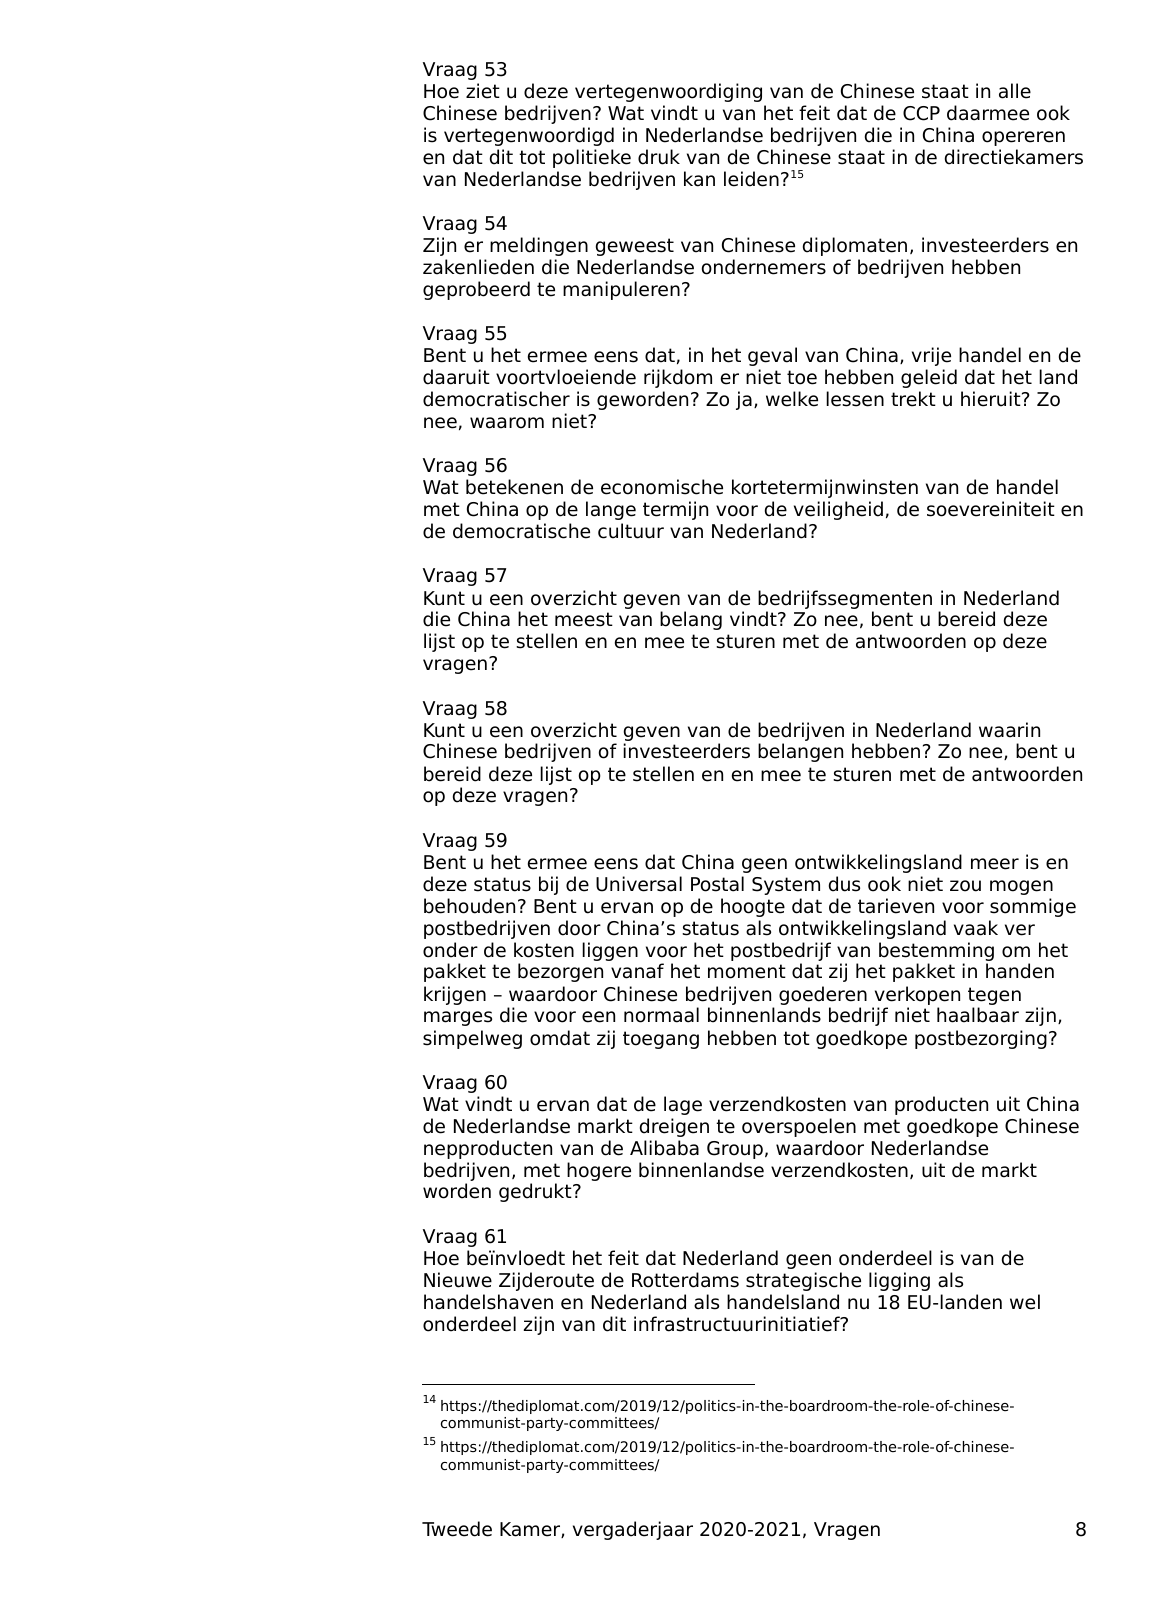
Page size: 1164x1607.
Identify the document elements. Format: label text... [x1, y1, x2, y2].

text Vraag 61 [422, 1226, 1087, 1248]
text Kunt u een overzicht geven van de bedrijfssegmenten in Nederland die China het meest van belang vindt? Zo nee, bent u bereid deze lijst op te stellen en en mee te sturen met de antwoorden op deze vragen? [422, 587, 1087, 675]
text Vraag 56 [422, 455, 1087, 477]
text Zijn er meldingen geweest van Chinese diplomaten, investeerders en zakenlieden die Nederlandse ondernemers of bedrijven hebben geprobeerd te manipuleren? [422, 235, 1087, 301]
text Hoe beïnvloedt het feit dat Nederland geen onderdeel is van de Nieuwe Zijderoute de Rotterdams strategische ligging als handelshaven en Nederland als handelsland nu 18 EU-landen wel onderdeel zijn van dit infrastructuurinitiatief? [422, 1248, 1087, 1336]
text Kunt u een overzicht geven van de bedrijven in Nederland waarin Chinese bedrijven of investeerders belangen hebben? Zo nee, bent u bereid deze lijst op te stellen en en mee te sturen met de antwoorden op deze vragen? [422, 719, 1087, 807]
text Vraag 54 [422, 213, 1087, 235]
text Hoe ziet u deze vertegenwoordiging van de Chinese staat in alle Chinese bedrijven? Wat vindt u van het feit dat de CCP daarmee ook is vertegenwoordigd in Nederlandse bedrijven die in China opereren en dat dit tot politieke druk van de Chinese staat in de directiekamers van Nederlandse bedrijven kan leiden? [422, 81, 1087, 191]
text https://thediplomat.com/2019/12/politics-in-the-boardroom-the-role-of-chinese-communist-party-committees/ [422, 1393, 1087, 1432]
text Wat vindt u ervan dat de lage verzendkosten van producten uit China de Nederlandse markt dreigen te overspoelen met goedkope Chinese nepproducten van de Alibaba Group, waardoor Nederlandse bedrijven, met hogere binnenlandse verzendkosten, uit de markt worden gedrukt? [422, 1093, 1087, 1203]
text https://thediplomat.com/2019/12/politics-in-the-boardroom-the-role-of-chinese-communist-party-committees/ [422, 1435, 1087, 1474]
text Bent u het ermee eens dat, in het geval van China, vrije handel en de daaruit voortvloeiende rijkdom er niet toe hebben geleid dat het land democratischer is geworden? Zo ja, welke lessen trekt u hieruit? Zo nee, waarom niet? [422, 345, 1087, 433]
text Vraag 53 [422, 59, 1087, 81]
text Wat betekenen de economische kortetermijnwinsten van de handel met China op de lange termijn voor de veiligheid, de soevereiniteit en de democratische cultuur van Nederland? [422, 477, 1087, 543]
text Vraag 55 [422, 323, 1087, 345]
text Vraag 58 [422, 697, 1087, 719]
text Vraag 60 [422, 1072, 1087, 1093]
text Vraag 59 [422, 829, 1087, 852]
text Bent u het ermee eens dat China geen ontwikkelingsland meer is en deze status bij de Universal Postal System dus ook niet zou mogen behouden? Bent u ervan op de hoogte dat de tarieven voor sommige postbedrijven door China’s status als ontwikkelingsland vaak ver onder de kosten liggen voor het postbedrijf van bestemming om het pakket te bezorgen vanaf het moment dat zij het pakket in handen krijgen – waardoor Chinese bedrijven goederen verkopen tegen marges die voor een normaal binnenlands bedrijf niet haalbaar zijn, simpelweg omdat zij toegang hebben tot goedkope postbezorging? [422, 852, 1087, 1049]
text Vraag 57 [422, 565, 1087, 587]
